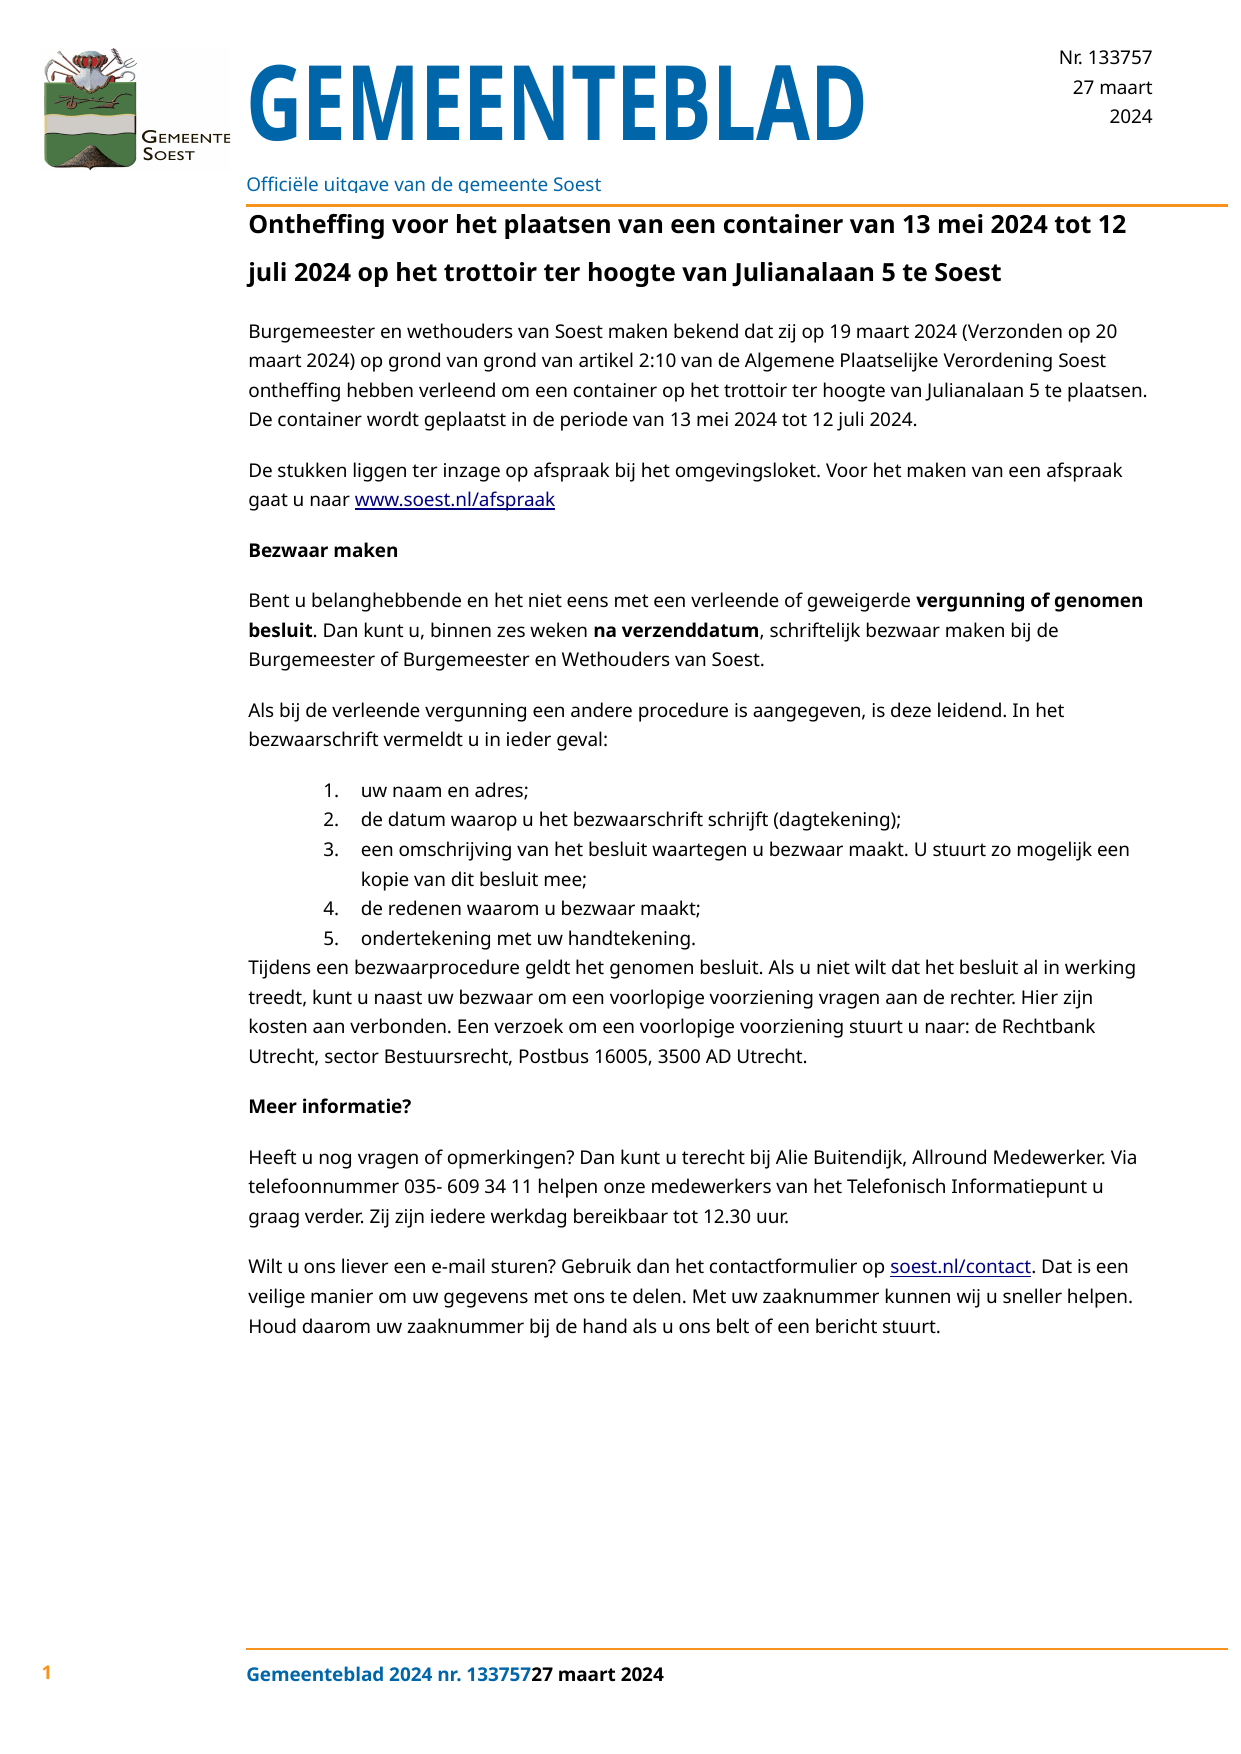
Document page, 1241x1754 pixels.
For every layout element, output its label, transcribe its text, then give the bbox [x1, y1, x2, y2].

text Ontheffing voor het plaatsen van een container van 13 mei 2024 tot 12 juli 2024 op het trottoir ter hoogte van Julianalaan 5 te Soest [248, 207, 1152, 288]
text Bezwaar maken [248, 537, 1152, 563]
list ondertekening met uw handtekening. [323, 925, 1152, 951]
list uw naam en adres; [323, 777, 1152, 803]
picture [41, 47, 231, 172]
list een omschrijving van het besluit waartegen u bezwaar maakt. U stuurt zo mogelijk een kopie van dit besluit mee; [323, 836, 1152, 892]
text Meer informatie? [248, 1094, 1152, 1119]
text Als bij de verleende vergunning een andere procedure is aangegeven, is deze leidend. In het bezwaarschrift vermeldt u in ieder geval: [248, 697, 1152, 752]
text Burgemeester en wethouders van Soest maken bekend dat zij op 19 maart 2024 (Verzonden op 20 maart 2024) op grond van grond van artikel 2:10 van de Algemene Plaatselijke Verordening Soest ontheffing hebben verleend om een container op het trottoir ter hoogte van Julianalaan 5 te plaatsen. De container wordt geplaatst in de periode van 13 mei 2024 tot 12 juli 2024. [248, 318, 1152, 432]
text De stukken liggen ter inzage op afspraak bij het omgevingsloket. Voor het maken van een afspraak gaat u naar www.soest.nl/afspraak [248, 457, 1152, 512]
text Bent u belanghebbende en het niet eens met een verleende of geweigerde vergunning of genomen besluit. Dan kunt u, binnen zes weken na verzenddatum, schriftelijk bezwaar maken bij de Burgemeester of Burgemeester en Wethouders van Soest. [248, 587, 1152, 672]
list de redenen waarom u bezwaar maakt; [323, 895, 1152, 921]
list de datum waarop u het bezwaarschrift schrijft (dagtekening); [323, 807, 1152, 832]
text Wilt u ons liever een e-mail sturen? Gebruik dan het contactformulier op soest.nl/contact. Dat is een veilige manier om uw gegevens met ons te delen. Met uw zaaknummer kunnen wij u sneller helpen. Houd daarom uw zaaknummer bij de hand als u ons belt of een bericht stuurt. [248, 1254, 1152, 1339]
text Tijdens een bezwaarprocedure geldt het genomen besluit. Als u niet wilt dat het besluit al in werking treedt, kunt u naast uw bezwaar om een voorlopige voorziening vragen aan de rechter. Hier zijn kosten aan verbonden. Een verzoek om een voorlopige voorziening stuurt u naar: de Rechtbank Utrecht, sector Bestuursrecht, Postbus 16005, 3500 AD Utrecht. [248, 954, 1152, 1069]
text Heeft u nog vragen of opmerkingen? Dan kunt u terecht bij Alie Buitendijk, Allround Medewerker. Via telefoonnummer 035- 609 34 11 helpen onze medewerkers van het Telefonisch Informatiepunt u graag verder. Zij zijn iedere werkdag bereikbaar tot 12.30 uur. [248, 1144, 1152, 1229]
